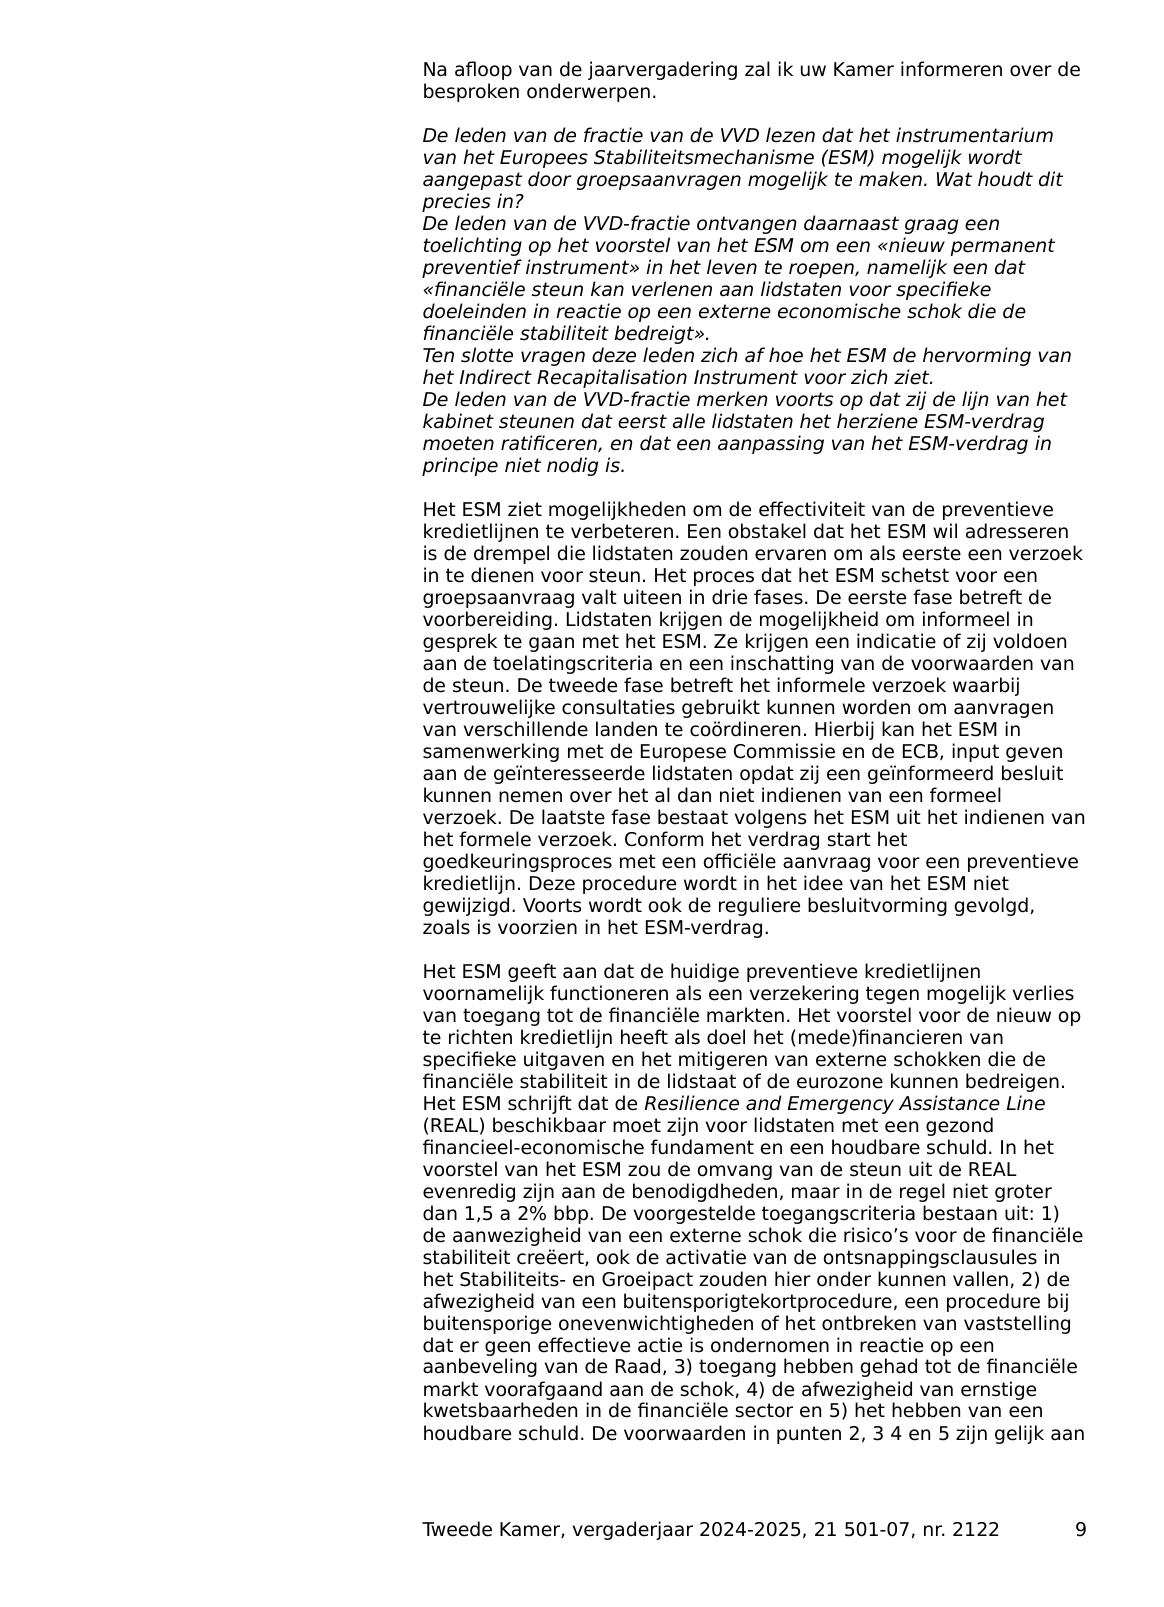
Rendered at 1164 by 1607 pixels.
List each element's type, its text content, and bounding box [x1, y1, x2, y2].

text Het ESM ziet mogelijkheden om de effectiviteit van de preventieve kredietlijnen te verbeteren. Een obstakel dat het ESM wil adresseren is de drempel die lidstaten zouden ervaren om als eerste een verzoek in te dienen voor steun. Het proces dat het ESM schetst voor een groepsaanvraag valt uiteen in drie fases. De eerste fase betreft de voorbereiding. Lidstaten krijgen de mogelijkheid om informeel in gesprek te gaan met het ESM. Ze krijgen een indicatie of zij voldoen aan de toelatingscriteria en een inschatting van de voorwaarden van de steun. De tweede fase betreft het informele verzoek waarbij vertrouwelijke consultaties gebruikt kunnen worden om aanvragen van verschillende landen te coördineren. Hierbij kan het ESM in samenwerking met de Europese Commissie en de ECB, input geven aan de geïnteresseerde lidstaten opdat zij een geïnformeerd besluit kunnen nemen over het al dan niet indienen van een formeel verzoek. De laatste fase bestaat volgens het ESM uit het indienen van het formele verzoek. Conform het verdrag start het goedkeuringsproces met een officiële aanvraag voor een preventieve kredietlijn. Deze procedure wordt in het idee van het ESM niet gewijzigd. Voorts wordt ook de reguliere besluitvorming gevolgd, zoals is voorzien in het ESM-verdrag. [422, 499, 1087, 939]
text De leden van de VVD-fractie merken voorts op dat zij de lijn van het kabinet steunen dat eerst alle lidstaten het herziene ESM-verdrag moeten ratificeren, en dat een aanpassing van het ESM-verdrag in principe niet nodig is. [422, 389, 1087, 477]
text Ten slotte vragen deze leden zich af hoe het ESM de hervorming van het Indirect Recapitalisation Instrument voor zich ziet. [422, 345, 1087, 389]
text Het ESM geeft aan dat de huidige preventieve kredietlijnen voornamelijk functioneren als een verzekering tegen mogelijk verlies van toegang tot de financiële markten. Het voorstel voor de nieuw op te richten kredietlijn heeft als doel het (mede)financieren van specifieke uitgaven en het mitigeren van externe schokken die de financiële stabiliteit in de lidstaat of de eurozone kunnen bedreigen. Het ESM schrijft dat de Resilience and Emergency Assistance Line (REAL) beschikbaar moet zijn voor lidstaten met een gezond financieel-economische fundament en een houdbare schuld. In het voorstel van het ESM zou de omvang van de steun uit de REAL evenredig zijn aan de benodigdheden, maar in de regel niet groter dan 1,5 a 2% bbp. De voorgestelde toegangscriteria bestaan uit: 1) de aanwezigheid van een externe schok die risico’s voor de financiële stabiliteit creëert, ook de activatie van de ontsnappingsclausules in het Stabiliteits- en Groeipact zouden hier onder kunnen vallen, 2) de afwezigheid van een buitensporigtekortprocedure, een procedure bij buitensporige onevenwichtigheden of het ontbreken van vaststelling dat er geen effectieve actie is ondernomen in reactie op een aanbeveling van de Raad, 3) toegang hebben gehad tot de financiële markt voorafgaand aan de schok, 4) de afwezigheid van ernstige kwetsbaarheden in de financiële sector en 5) het hebben van een houdbare schuld. De voorwaarden in punten 2, 3 4 en 5 zijn gelijk aan [422, 961, 1087, 1444]
text Na afloop van de jaarvergadering zal ik uw Kamer informeren over de besproken onderwerpen. [422, 59, 1087, 103]
text De leden van de VVD-fractie ontvangen daarnaast graag een toelichting op het voorstel van het ESM om een «nieuw permanent preventief instrument» in het leven te roepen, namelijk een dat «financiële steun kan verlenen aan lidstaten voor specifieke doeleinden in reactie op een externe economische schok die de financiële stabiliteit bedreigt». [422, 213, 1087, 345]
text De leden van de fractie van de VVD lezen dat het instrumentarium van het Europees Stabiliteitsmechanisme (ESM) mogelijk wordt aangepast door groepsaanvragen mogelijk te maken. Wat houdt dit precies in? [422, 125, 1087, 213]
